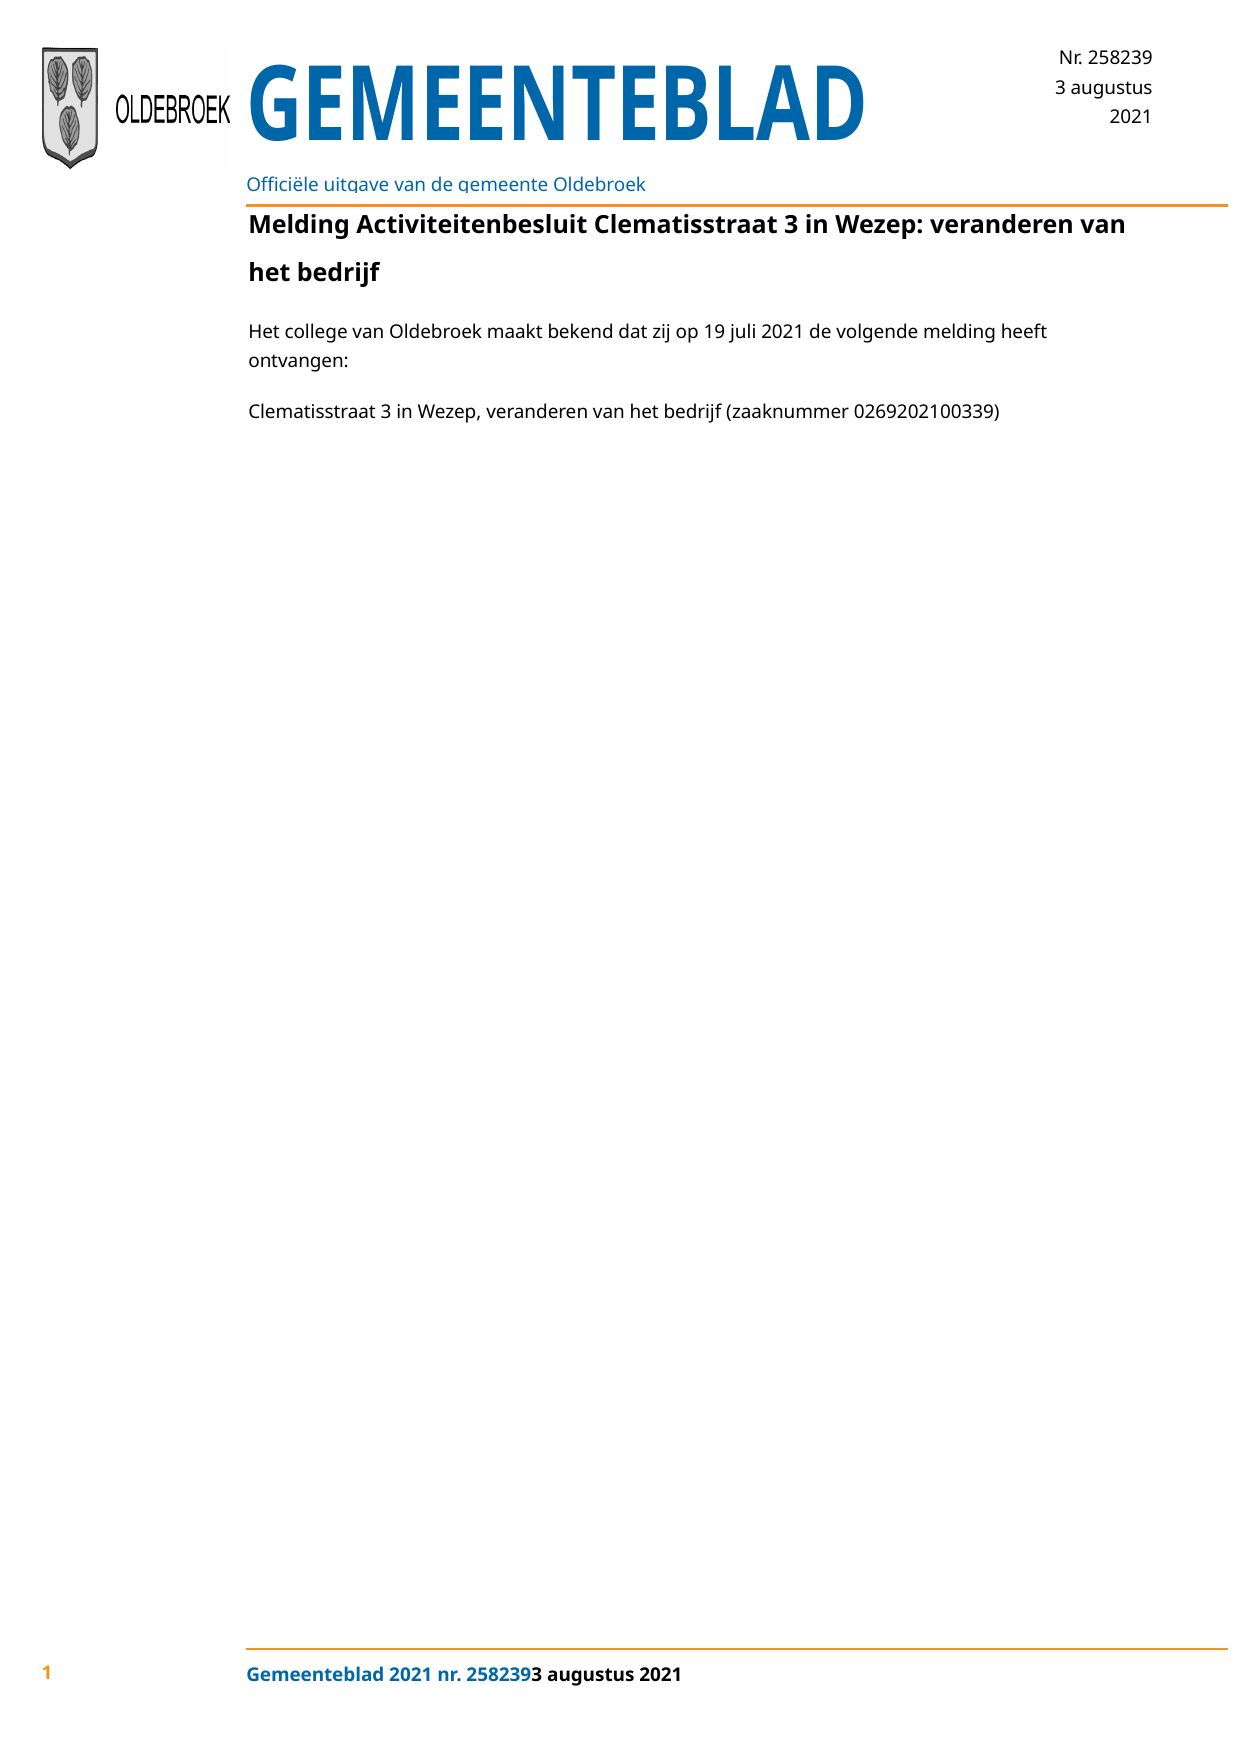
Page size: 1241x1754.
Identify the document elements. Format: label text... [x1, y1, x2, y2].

text Het college van Oldebroek maakt bekend dat zij op 19 juli 2021 de volgende melding heeft ontvangen: [248, 318, 1152, 373]
text Clematisstraat 3 in Wezep, veranderen van het bedrijf (zaaknummer 0269202100339) [248, 398, 1152, 424]
text Melding Activiteitenbesluit Clematisstraat 3 in Wezep: veranderen van het bedrijf [248, 207, 1152, 288]
picture [41, 47, 231, 172]
